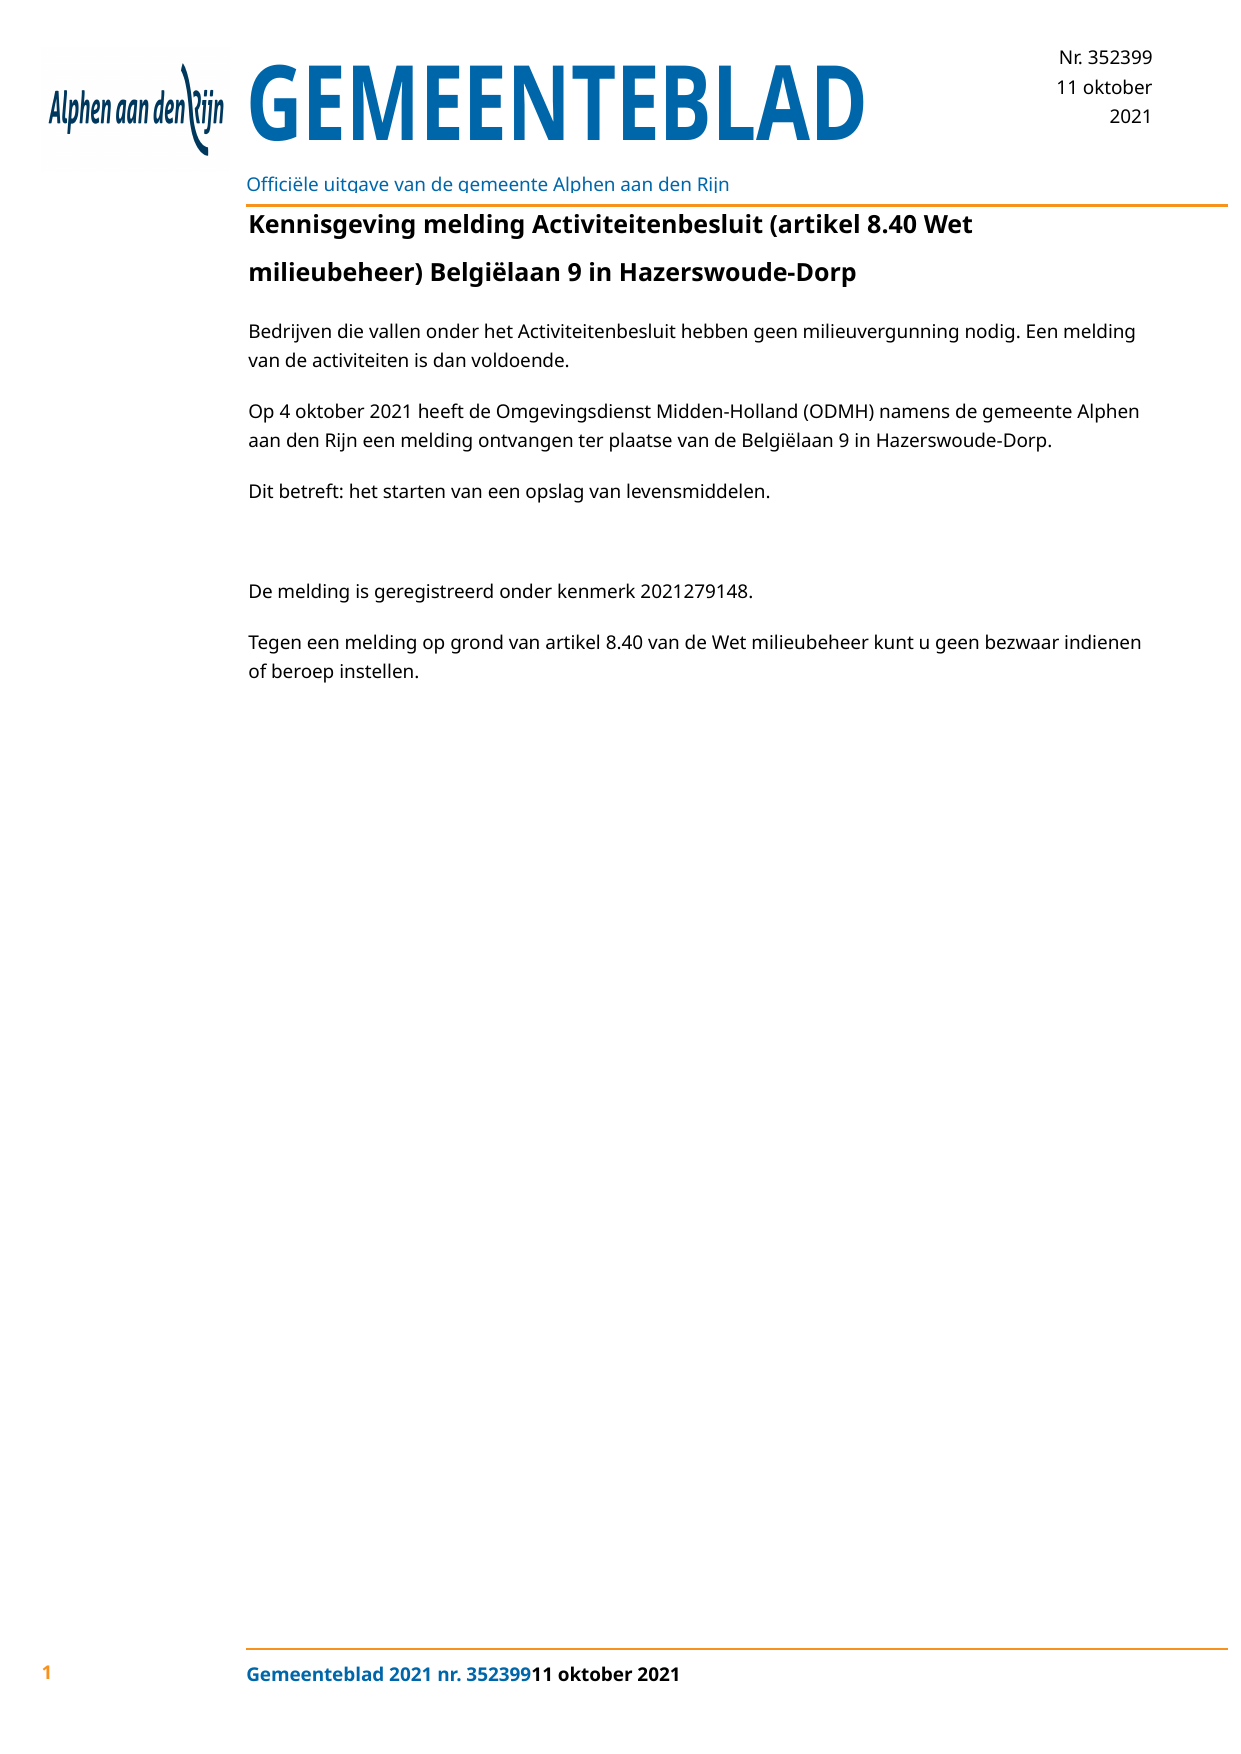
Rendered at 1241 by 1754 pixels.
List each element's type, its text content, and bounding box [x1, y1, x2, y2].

text Kennisgeving melding Activiteitenbesluit (artikel 8.40 Wet milieubeheer) Belgiëlaan 9 in Hazerswoude-Dorp [248, 207, 1152, 288]
text Tegen een melding op grond van artikel 8.40 van de Wet milieubeheer kunt u geen bezwaar indienen of beroep instellen. [248, 629, 1152, 684]
text De melding is geregistreerd onder kenmerk 2021279148. [248, 579, 1152, 604]
text Dit betreft: het starten van een opslag van levensmiddelen. [248, 478, 1152, 504]
text Bedrijven die vallen onder het Activiteitenbesluit hebben geen milieuvergunning nodig. Een melding van de activiteiten is dan voldoende. [248, 318, 1152, 373]
picture [41, 47, 231, 172]
text Op 4 oktober 2021 heeft de Omgevingsdienst Midden-Holland (ODMH) namens de gemeente Alphen aan den Rijn een melding ontvangen ter plaatse van de Belgiëlaan 9 in Hazerswoude-Dorp. [248, 398, 1152, 453]
